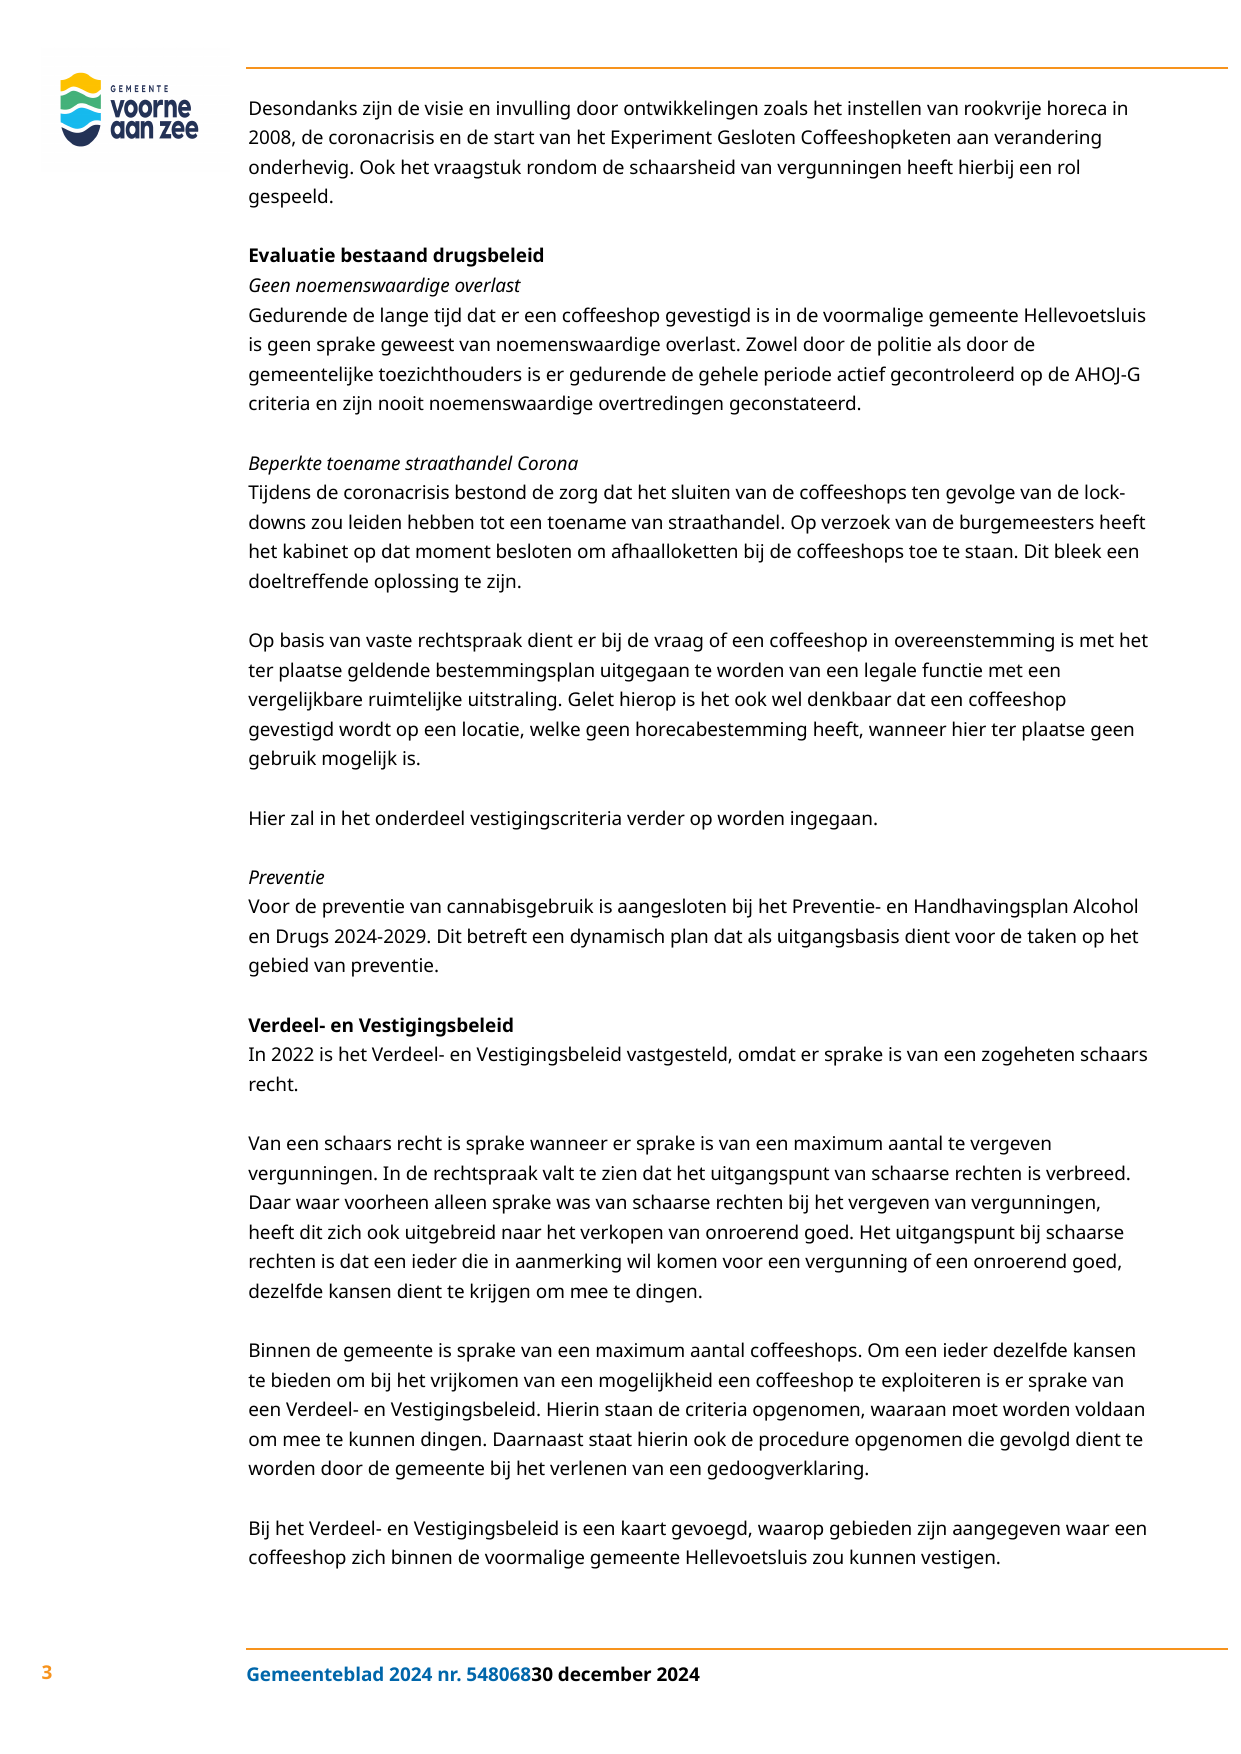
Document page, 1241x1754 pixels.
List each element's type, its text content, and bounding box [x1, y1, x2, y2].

picture [41, 47, 231, 172]
text Preventie [248, 864, 1152, 890]
text In 2022 is het Verdeel- en Vestigingsbeleid vastgesteld, omdat er sprake is van een zogeheten schaars recht. [248, 1041, 1152, 1097]
text Tijdens de coronacrisis bestond de zorg dat het sluiten van de coffeeshops ten gevolge van de lock- downs zou leiden hebben tot een toename van straathandel. Op verzoek van de burgemeesters heeft het kabinet op dat moment besloten om afhaalloketten bij de coffeeshops toe te staan. Dit bleek een doeltreffende oplossing te zijn. [248, 479, 1152, 594]
text Hier zal in het onderdeel vestigingscriteria verder op worden ingegaan. [248, 805, 1152, 831]
text Binnen de gemeente is sprake van een maximum aantal coffeeshops. Om een ieder dezelfde kansen te bieden om bij het vrijkomen van een mogelijkheid een coffeeshop te exploiteren is er sprake van een Verdeel- en Vestigingsbeleid. Hierin staan de criteria opgenomen, waaraan moet worden voldaan om mee te kunnen dingen. Daarnaast staat hierin ook de procedure opgenomen die gevolgd dient te worden door de gemeente bij het verlenen van een gedoogverklaring. [248, 1337, 1152, 1481]
text Geen noemenswaardige overlast [248, 272, 1152, 298]
text Beperkte toename straathandel Corona [248, 450, 1152, 476]
text Van een schaars recht is sprake wanneer er sprake is van een maximum aantal te vergeven vergunningen. In de rechtspraak valt te zien dat het uitgangspunt van schaarse rechten is verbreed. Daar waar voorheen alleen sprake was van schaarse rechten bij het vergeven van vergunningen, heeft dit zich ook uitgebreid naar het verkopen van onroerend goed. Het uitgangspunt bij schaarse rechten is dat een ieder die in aanmerking wil komen voor een vergunning of een onroerend goed, dezelfde kansen dient te krijgen om mee te dingen. [248, 1130, 1152, 1304]
text Voor de preventie van cannabisgebruik is aangesloten bij het Preventie- en Handhavingsplan Alcohol en Drugs 2024-2029. Dit betreft een dynamisch plan dat als uitgangsbasis dient voor de taken op het gebied van preventie. [248, 893, 1152, 978]
text Desondanks zijn de visie en invulling door ontwikkelingen zoals het instellen van rookvrije horeca in 2008, de coronacrisis en de start van het Experiment Gesloten Coffeeshopketen aan verandering onderhevig. Ook het vraagstuk rondom de schaarsheid van vergunningen heeft hierbij een rol gespeeld. [248, 95, 1152, 209]
text Op basis van vaste rechtspraak dient er bij de vraag of een coffeeshop in overeenstemming is met het ter plaatse geldende bestemmingsplan uitgegaan te worden van een legale functie met een vergelijkbare ruimtelijke uitstraling. Gelet hierop is het ook wel denkbaar dat een coffeeshop gevestigd wordt op een locatie, welke geen horecabestemming heeft, wanneer hier ter plaatse geen gebruik mogelijk is. [248, 627, 1152, 771]
text Gedurende de lange tijd dat er een coffeeshop gevestigd is in de voormalige gemeente Hellevoetsluis is geen sprake geweest van noemenswaardige overlast. Zowel door de politie als door de gemeentelijke toezichthouders is er gedurende de gehele periode actief gecontroleerd op de AHOJ-G criteria en zijn nooit noemenswaardige overtredingen geconstateerd. [248, 302, 1152, 416]
text Evaluatie bestaand drugsbeleid [248, 243, 1152, 268]
text Bij het Verdeel- en Vestigingsbeleid is een kaart gevoegd, waarop gebieden zijn aangegeven waar een coffeeshop zich binnen de voormalige gemeente Hellevoetsluis zou kunnen vestigen. [248, 1515, 1152, 1570]
text Verdeel- en Vestigingsbeleid [248, 1012, 1152, 1038]
